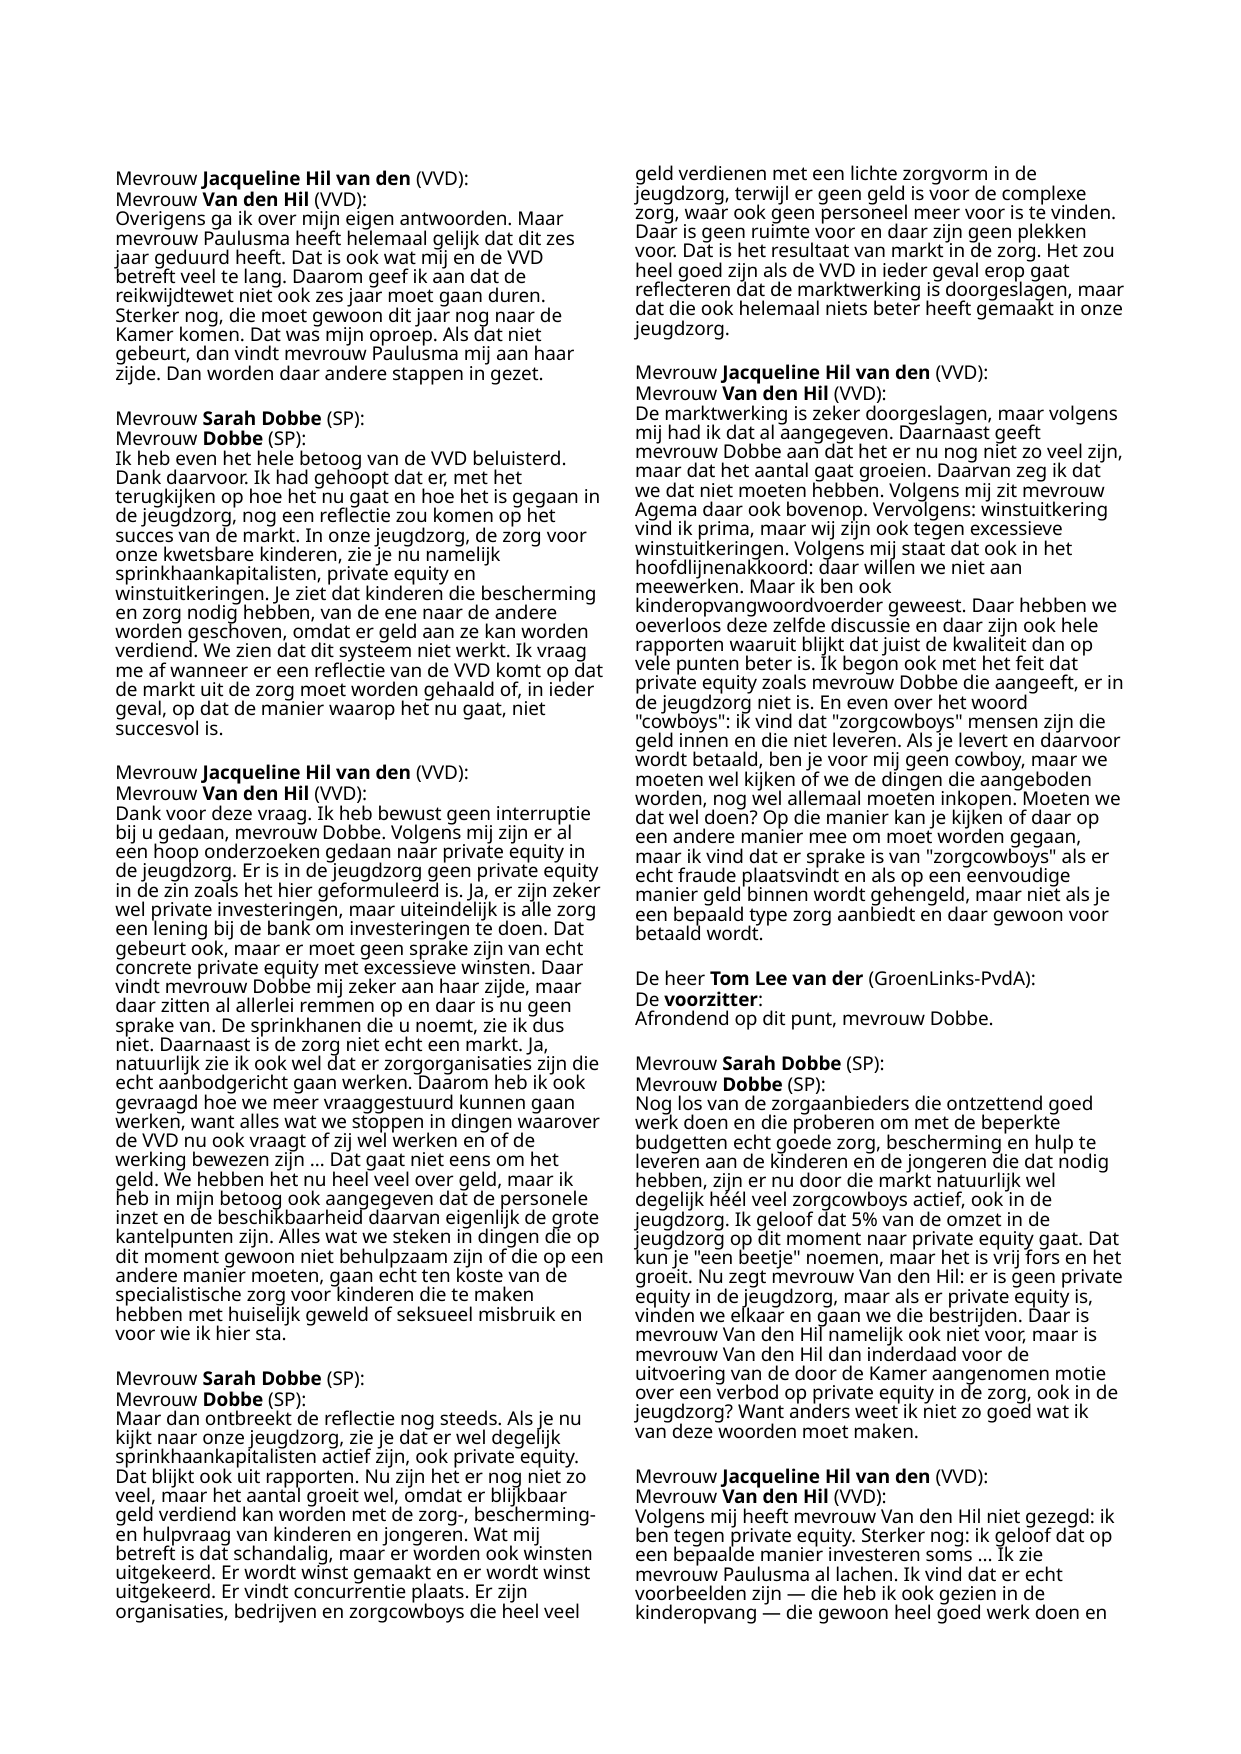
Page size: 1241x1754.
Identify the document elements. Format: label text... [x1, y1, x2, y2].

text De voorzitter: [635, 991, 1125, 1010]
text Mevrouw Jacqueline Hil van den (VVD): [635, 359, 1125, 385]
text Mevrouw Sarah Dobbe (SP): [115, 1365, 605, 1391]
text De heer Tom Lee van der (GroenLinks-PvdA): [635, 965, 1125, 991]
text Mevrouw Jacqueline Hil van den (VVD): [115, 759, 605, 785]
text Mevrouw Sarah Dobbe (SP): [635, 1050, 1125, 1076]
text Mevrouw Jacqueline Hil van den (VVD): [115, 165, 605, 191]
text Dank voor deze vraag. Ik heb bewust geen interruptie bij u gedaan, mevrouw Dobbe. Volgens mij zijn er al een hoop onderzoeken gedaan naar private equity in de jeugdzorg. Er is in de jeugdzorg geen private equity in de zin zoals het hier geformuleerd is. Ja, er zijn zeker wel private investeringen, maar uiteindelijk is alle zorg een lening bij de bank om investeringen te doen. Dat gebeurt ook, maar er moet geen sprake zijn van echt concrete private equity met excessieve winsten. Daar vindt mevrouw Dobbe mij zeker aan haar zijde, maar daar zitten al allerlei remmen op en daar is nu geen sprake van. De sprinkhanen die u noemt, zie ik dus niet. Daarnaast is de zorg niet echt een markt. Ja, natuurlijk zie ik ook wel dat er zorgorganisaties zijn die echt aanbodgericht gaan werken. Daarom heb ik ook gevraagd hoe we meer vraaggestuurd kunnen gaan werken, want alles wat we stoppen in dingen waarover de VVD nu ook vraagt of zij wel werken en of de werking bewezen zijn … Dat gaat niet eens om het geld. We hebben het nu heel veel over geld, maar ik heb in mijn betoog ook aangegeven dat de personele inzet en de beschikbaarheid daarvan eigenlijk de grote kantelpunten zijn. Alles wat we steken in dingen die op dit moment gewoon niet behulpzaam zijn of die op een andere manier moeten, gaan echt ten koste van de specialistische zorg voor kinderen die te maken hebben met huiselijk geweld of seksueel misbruik en voor wie ik hier sta. [115, 804, 605, 1344]
text Mevrouw Van den Hil (VVD): [635, 1488, 1125, 1508]
text Nog los van de zorgaanbieders die ontzettend goed werk doen en die proberen om met de beperkte budgetten echt goede zorg, bescherming en hulp te leveren aan de kinderen en de jongeren die dat nodig hebben, zijn er nu door die markt natuurlijk wel degelijk héél veel zorgcowboys actief, ook in de jeugdzorg. Ik geloof dat 5% van de omzet in de jeugdzorg op dit moment naar private equity gaat. Dat kun je "een beetje" noemen, maar het is vrij fors en het groeit. Nu zegt mevrouw Van den Hil: er is geen private equity in de jeugdzorg, maar als er private equity is, vinden we elkaar en gaan we die bestrijden. Daar is mevrouw Van den Hil namelijk ook niet voor, maar is mevrouw Van den Hil dan inderdaad voor de uitvoering van de door de Kamer aangenomen motie over een verbod op private equity in de zorg, ook in de jeugdzorg? Want anders weet ik niet zo goed wat ik van deze woorden moet maken. [635, 1095, 1125, 1442]
text Mevrouw Jacqueline Hil van den (VVD): [635, 1463, 1125, 1488]
text Mevrouw Van den Hil (VVD): [635, 385, 1125, 404]
text Volgens mij heeft mevrouw Van den Hil niet gezegd: ik ben tegen private equity. Sterker nog: ik geloof dat op een bepaalde manier investeren soms ... Ik zie mevrouw Paulusma al lachen. Ik vind dat er echt voorbeelden zijn — die heb ik ook gezien in de kinderopvang — die gewoon heel goed werk doen en [635, 1508, 1125, 1623]
text Mevrouw Dobbe (SP): [635, 1076, 1125, 1095]
text Maar dan ontbreekt de reflectie nog steeds. Als je nu kijkt naar onze jeugdzorg, zie je dat er wel degelijk sprinkhaankapitalisten actief zijn, ook private equity. Dat blijkt ook uit rapporten. Nu zijn het er nog niet zo veel, maar het aantal groeit wel, omdat er blijkbaar geld verdiend kan worden met de zorg-, bescherming- en hulpvraag van kinderen en jongeren. Wat mij betreft is dat schandalig, maar er worden ook winsten uitgekeerd. Er wordt winst gemaakt en er wordt winst uitgekeerd. Er vindt concurrentie plaats. Er zijn organisaties, bedrijven en zorgcowboys die heel veel [115, 1410, 605, 1622]
text Mevrouw Sarah Dobbe (SP): [115, 405, 605, 430]
text Mevrouw Van den Hil (VVD): [115, 191, 605, 210]
text Overigens ga ik over mijn eigen antwoorden. Maar mevrouw Paulusma heeft helemaal gelijk dat dit zes jaar geduurd heeft. Dat is ook wat mij en de VVD betreft veel te lang. Daarom geef ik aan dat de reikwijdtewet niet ook zes jaar moet gaan duren. Sterker nog, die moet gewoon dit jaar nog naar de Kamer komen. Dat was mijn oproep. Als dat niet gebeurt, dan vindt mevrouw Paulusma mij aan haar zijde. Dan worden daar andere stappen in gezet. [115, 210, 605, 384]
text Ik heb even het hele betoog van de VVD beluisterd. Dank daarvoor. Ik had gehoopt dat er, met het terugkijken op hoe het nu gaat en hoe het is gegaan in de jeugdzorg, nog een reflectie zou komen op het succes van de markt. In onze jeugdzorg, de zorg voor onze kwetsbare kinderen, zie je nu namelijk sprinkhaankapitalisten, private equity en winstuitkeringen. Je ziet dat kinderen die bescherming en zorg nodig hebben, van de ene naar de andere worden geschoven, omdat er geld aan ze kan worden verdiend. We zien dat dit systeem niet werkt. Ik vraag me af wanneer er een reflectie van de VVD komt op dat de markt uit de zorg moet worden gehaald of, in ieder geval, op dat de manier waarop het nu gaat, niet succesvol is. [115, 450, 605, 739]
text Afrondend op dit punt, mevrouw Dobbe. [635, 1010, 1125, 1029]
text Mevrouw Van den Hil (VVD): [115, 785, 605, 804]
text Mevrouw Dobbe (SP): [115, 430, 605, 450]
text Mevrouw Dobbe (SP): [115, 1391, 605, 1410]
text geld verdienen met een lichte zorgvorm in de jeugdzorg, terwijl er geen geld is voor de complexe zorg, waar ook geen personeel meer voor is te vinden. Daar is geen ruimte voor en daar zijn geen plekken voor. Dat is het resultaat van markt in de zorg. Het zou heel goed zijn als de VVD in ieder geval erop gaat reflecteren dat de marktwerking is doorgeslagen, maar dat die ook helemaal niets beter heeft gemaakt in onze jeugdzorg. [635, 165, 1125, 339]
text De marktwerking is zeker doorgeslagen, maar volgens mij had ik dat al aangegeven. Daarnaast geeft mevrouw Dobbe aan dat het er nu nog niet zo veel zijn, maar dat het aantal gaat groeien. Daarvan zeg ik dat we dat niet moeten hebben. Volgens mij zit mevrouw Agema daar ook bovenop. Vervolgens: winstuitkering vind ik prima, maar wij zijn ook tegen excessieve winstuitkeringen. Volgens mij staat dat ook in het hoofdlijnenakkoord: daar willen we niet aan meewerken. Maar ik ben ook kinderopvangwoordvoerder geweest. Daar hebben we oeverloos deze zelfde discussie en daar zijn ook hele rapporten waaruit blijkt dat juist de kwaliteit dan op vele punten beter is. Ik begon ook met het feit dat private equity zoals mevrouw Dobbe die aangeeft, er in de jeugdzorg niet is. En even over het woord "cowboys": ik vind dat "zorgcowboys" mensen zijn die geld innen en die niet leveren. Als je levert en daarvoor wordt betaald, ben je voor mij geen cowboy, maar we moeten wel kijken of we de dingen die aangeboden worden, nog wel allemaal moeten inkopen. Moeten we dat wel doen? Op die manier kan je kijken of daar op een andere manier mee om moet worden gegaan, maar ik vind dat er sprake is van "zorgcowboys" als er echt fraude plaatsvindt en als op een eenvoudige manier geld binnen wordt gehengeld, maar niet als je een bepaald type zorg aanbiedt en daar gewoon voor betaald wordt. [635, 404, 1125, 944]
